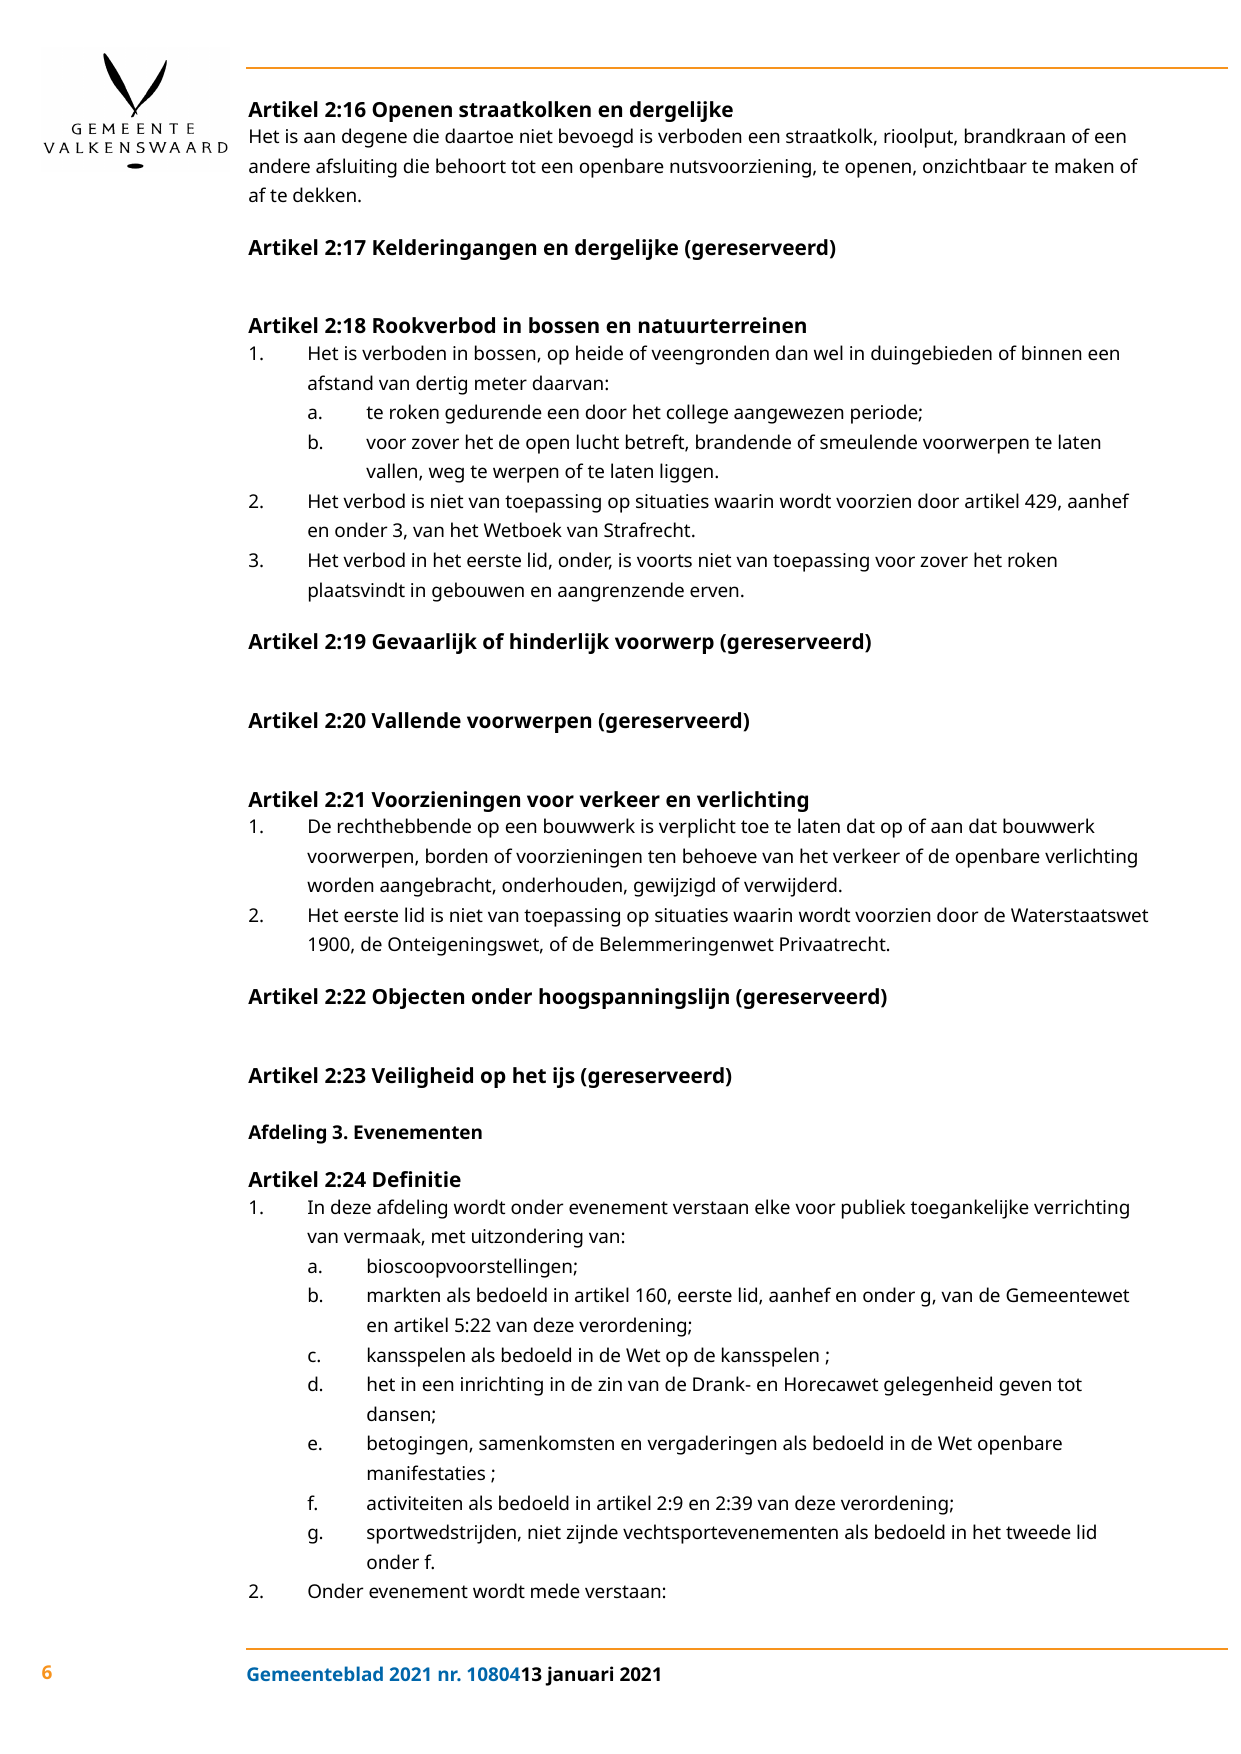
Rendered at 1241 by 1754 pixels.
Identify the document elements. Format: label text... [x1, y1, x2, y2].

text Artikel 2:20 Vallende voorwerpen (gereserveerd) [248, 706, 1152, 734]
list het in een inrichting in de zin van de Drank- en Horecawet gelegenheid geven tot dansen; [307, 1371, 1152, 1427]
text Artikel 2:24 Definitie [248, 1166, 1152, 1194]
list sportwedstrijden, niet zijnde vechtsportevenementen als bedoeld in het tweede lid onder f. [307, 1519, 1152, 1575]
text Afdeling 3. Evenementen [248, 1119, 1152, 1145]
text Artikel 2:16 Openen straatkolken en dergelijke [248, 95, 1152, 123]
text Het is aan degene die daartoe niet bevoegd is verboden een straatkolk, rioolput, brandkraan of een andere afsluiting die behoort tot een openbare nutsvoorziening, te openen, onzichtbaar te maken of af te dekken. [248, 123, 1152, 208]
list Het verbod in het eerste lid, onder, is voorts niet van toepassing voor zover het roken plaatsvindt in gebouwen en aangrenzende erven. [248, 547, 1152, 602]
list voor zover het de open lucht betreft, brandende of smeulende voorwerpen te laten vallen, weg te werpen of te laten liggen. [307, 429, 1152, 484]
text Artikel 2:21 Voorzieningen voor verkeer en verlichting [248, 785, 1152, 813]
list Onder evenement wordt mede verstaan: [248, 1578, 1152, 1604]
list Het verbod is niet van toepassing op situaties waarin wordt voorzien door artikel 429, aanhef en onder 3, van het Wetboek van Strafrecht. [248, 488, 1152, 543]
text Artikel 2:22 Objecten onder hoogspanningslijn (gereserveerd) [248, 982, 1152, 1011]
list bioscoopvoorstellingen; [307, 1253, 1152, 1279]
list activiteiten als bedoeld in artikel 2:9 en 2:39 van deze verordening; [307, 1490, 1152, 1516]
list kansspelen als bedoeld in de Wet op de kansspelen ; [307, 1342, 1152, 1368]
list markten als bedoeld in artikel 160, eerste lid, aanhef en onder g, van de Gemeentewet en artikel 5:22 van deze verordening; [307, 1283, 1152, 1338]
text Artikel 2:18 Rookverbod in bossen en natuurterreinen [248, 312, 1152, 340]
list Het is verboden in bossen, op heide of veengronden dan wel in duingebieden of binnen een afstand van dertig meter daarvan: [248, 340, 1152, 395]
text Artikel 2:19 Gevaarlijk of hinderlijk voorwerp (gereserveerd) [248, 627, 1152, 656]
list betogingen, samenkomsten en vergaderingen als bedoeld in de Wet openbare manifestaties ; [307, 1431, 1152, 1486]
list In deze afdeling wordt onder evenement verstaan elke voor publiek toegankelijke verrichting van vermaak, met uitzondering van: [248, 1194, 1152, 1249]
list Het eerste lid is niet van toepassing op situaties waarin wordt voorzien door de Waterstaatswet 1900, de Onteigeningswet, of de Belemmeringenwet Privaatrecht. [248, 902, 1152, 957]
text Artikel 2:23 Veiligheid op het ijs (gereserveerd) [248, 1061, 1152, 1089]
text Artikel 2:17 Kelderingangen en dergelijke (gereserveerd) [248, 233, 1152, 261]
list De rechthebbende op een bouwwerk is verplicht toe te laten dat op of aan dat bouwwerk voorwerpen, borden of voorzieningen ten behoeve van het verkeer of de openbare verlichting worden aangebracht, onderhouden, gewijzigd of verwijderd. [248, 813, 1152, 898]
list te roken gedurende een door het college aangewezen periode; [307, 399, 1152, 425]
picture [41, 47, 231, 172]
